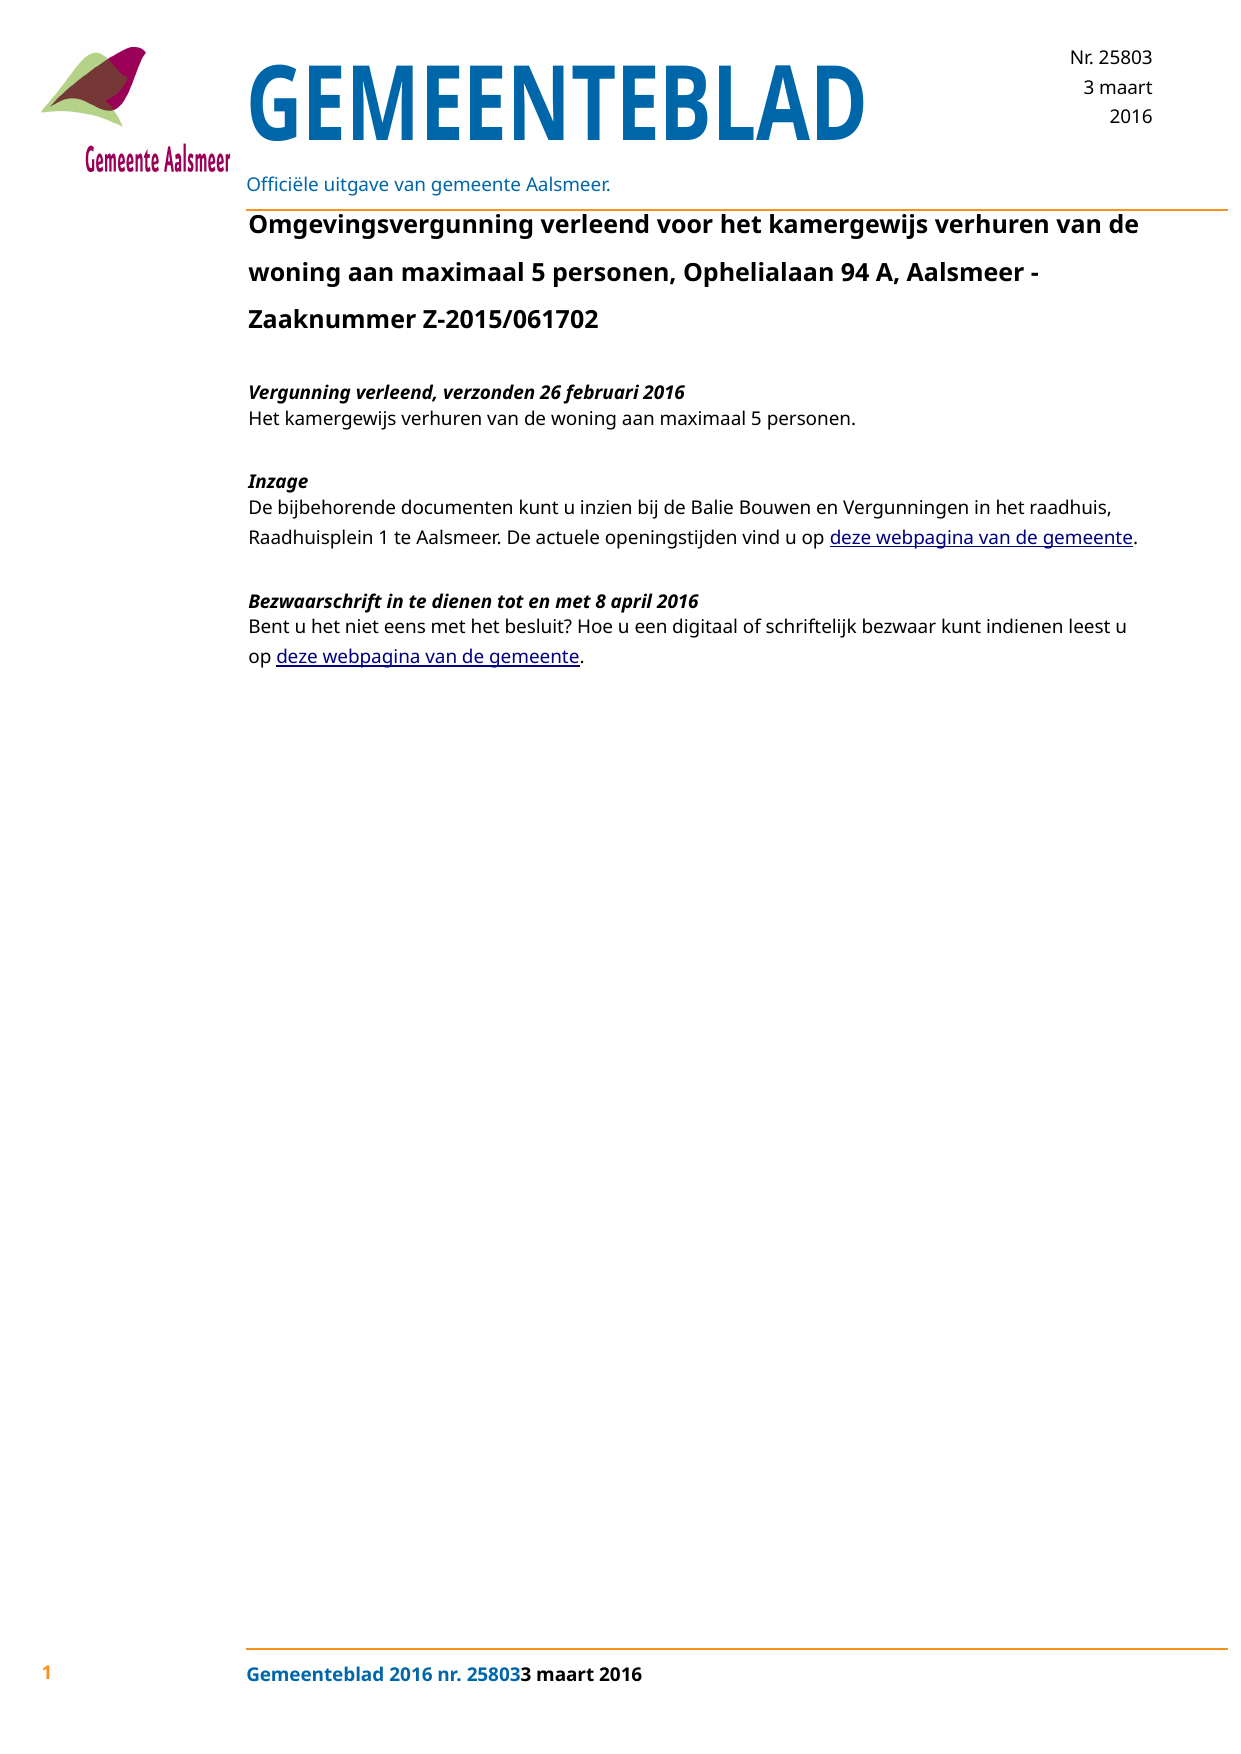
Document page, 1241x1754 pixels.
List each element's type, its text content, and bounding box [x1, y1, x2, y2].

text Vergunning verleend, verzonden 26 februari 2016 [248, 379, 1152, 405]
text Bezwaarschrift in te dienen tot en met 8 april 2016 [248, 588, 1152, 614]
text De bijbehorende documenten kunt u inzien bij de Balie Bouwen en Vergunningen in het raadhuis, Raadhuisplein 1 te Aalsmeer. De actuele openingstijden vind u op deze webpagina van de gemeente. [248, 494, 1152, 550]
text Omgevingsvergunning verleend voor het kamergewijs verhuren van de woning aan maximaal 5 personen, Ophelialaan 94 A, Aalsmeer - Zaaknummer Z-2015/061702 [248, 211, 1152, 336]
picture [41, 47, 231, 172]
text Het kamergewijs verhuren van de woning aan maximaal 5 personen. [248, 405, 1152, 431]
text Bent u het niet eens met het besluit? Hoe u een digitaal of schriftelijk bezwaar kunt indienen leest u op deze webpagina van de gemeente. [248, 614, 1152, 669]
text Inzage [248, 469, 1152, 494]
